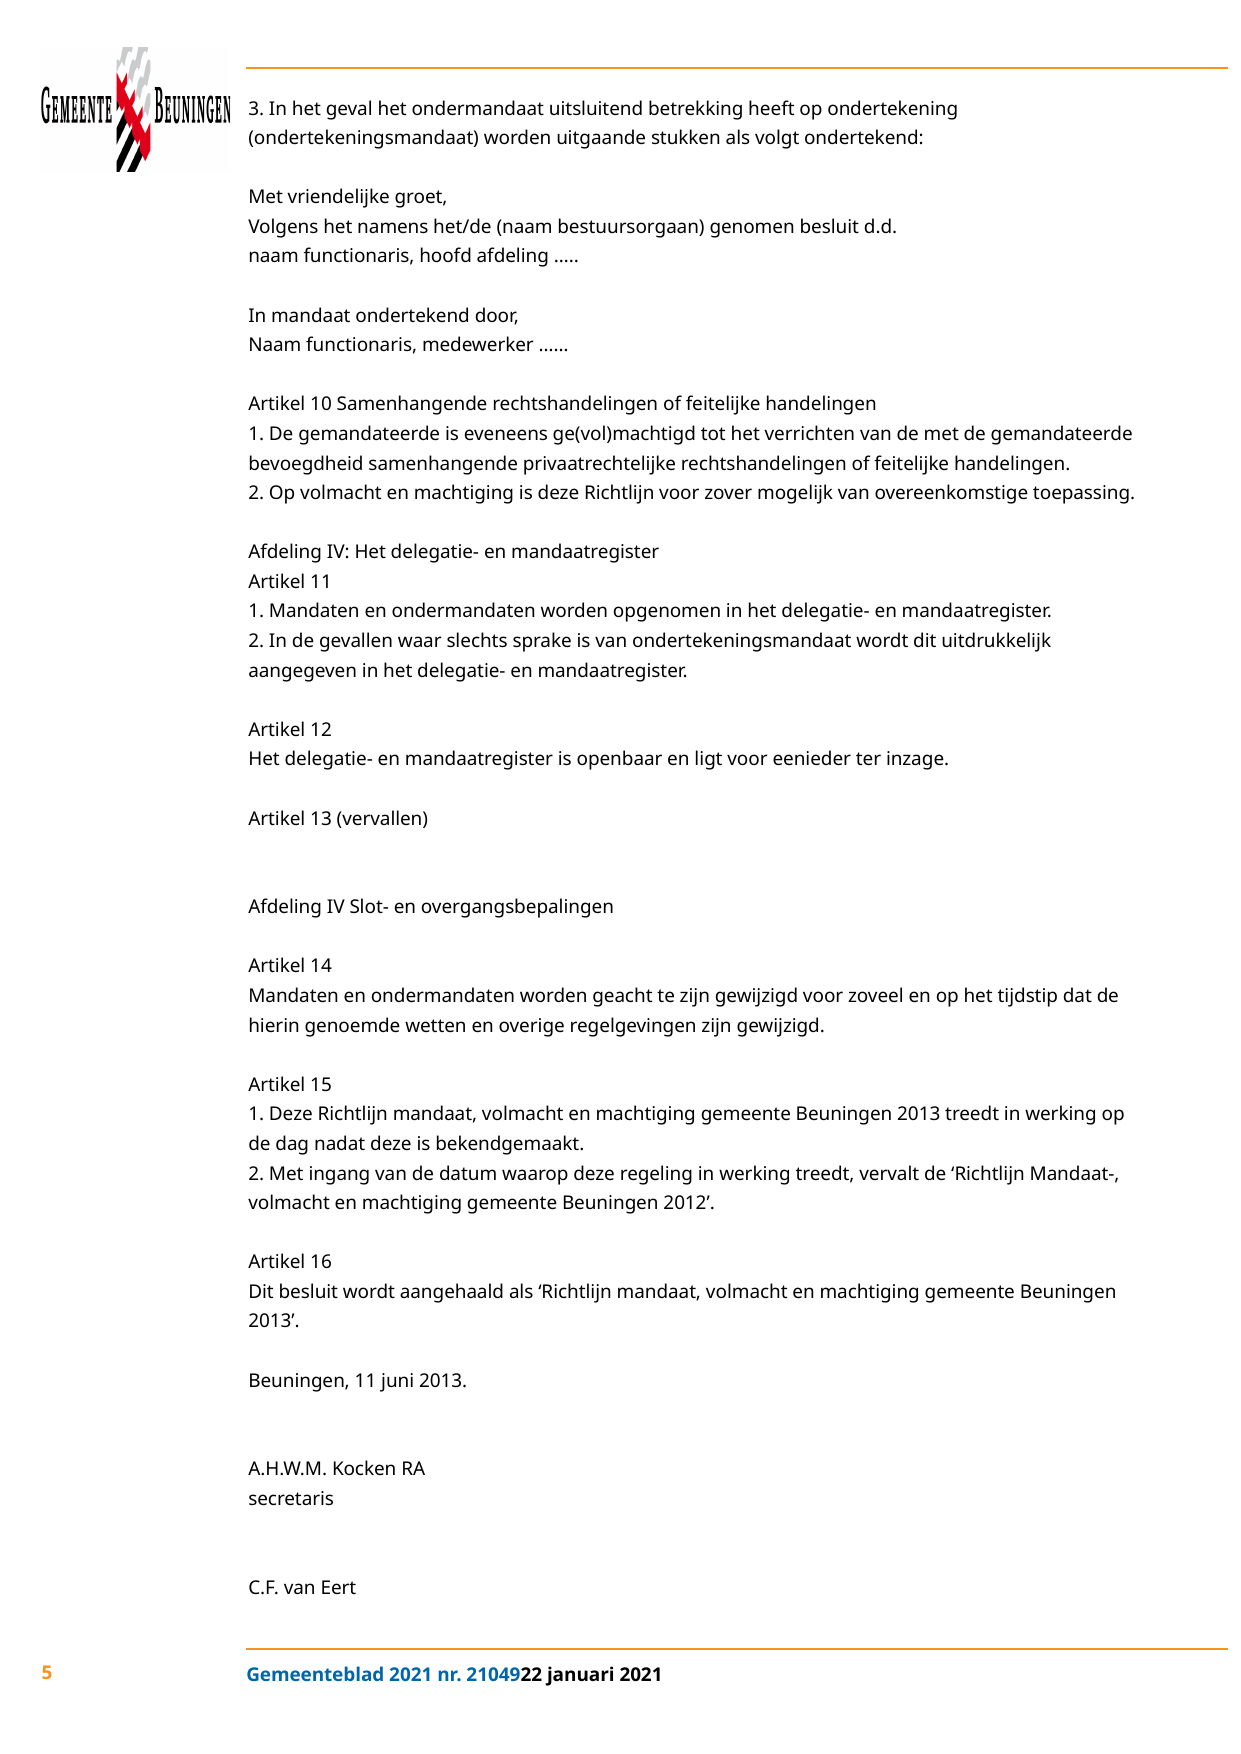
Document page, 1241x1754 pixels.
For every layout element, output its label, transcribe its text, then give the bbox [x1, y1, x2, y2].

text Mandaten en ondermandaten worden geacht te zijn gewijzigd voor zoveel en op het tijdstip dat de hierin genoemde wetten en overige regelgevingen zijn gewijzigd. [248, 982, 1152, 1038]
text 2. Met ingang van de datum waarop deze regeling in werking treedt, vervalt de ‘Richtlijn Mandaat-, volmacht en machtiging gemeente Beuningen 2012’. [248, 1160, 1152, 1215]
text Met vriendelijke groet, [248, 183, 1152, 209]
text 2. Op volmacht en machtiging is deze Richtlijn voor zover mogelijk van overeenkomstige toepassing. [248, 479, 1152, 505]
text C.F. van Eert [248, 1574, 1152, 1600]
text Afdeling IV: Het delegatie- en mandaatregister [248, 538, 1152, 564]
text Afdeling IV Slot- en overgangsbepalingen [248, 893, 1152, 919]
text Dit besluit wordt aangehaald als ‘Richtlijn mandaat, volmacht en machtiging gemeente Beuningen 2013’. [248, 1278, 1152, 1333]
text Artikel 13 (vervallen) [248, 805, 1152, 831]
picture [41, 47, 231, 172]
text Artikel 14 [248, 953, 1152, 978]
text Artikel 12 [248, 716, 1152, 742]
text secretaris [248, 1485, 1152, 1511]
text 1. De gemandateerde is eveneens ge(vol)machtigd tot het verrichten van de met de gemandateerde bevoegdheid samenhangende privaatrechtelijke rechtshandelingen of feitelijke handelingen. [248, 420, 1152, 476]
text Beuningen, 11 juni 2013. [248, 1367, 1152, 1393]
text Artikel 11 [248, 568, 1152, 594]
text 3. In het geval het ondermandaat uitsluitend betrekking heeft op ondertekening (ondertekeningsmandaat) worden uitgaande stukken als volgt ondertekend: [248, 95, 1152, 150]
text In mandaat ondertekend door, [248, 302, 1152, 328]
text Artikel 10 Samenhangende rechtshandelingen of feitelijke handelingen [248, 391, 1152, 416]
text 2. In de gevallen waar slechts sprake is van ondertekeningsmandaat wordt dit uitdrukkelijk aangegeven in het delegatie- en mandaatregister. [248, 627, 1152, 683]
text Volgens het namens het/de (naam bestuursorgaan) genomen besluit d.d. [248, 213, 1152, 239]
text Artikel 16 [248, 1248, 1152, 1274]
text 1. Deze Richtlijn mandaat, volmacht en machtiging gemeente Beuningen 2013 treedt in werking op de dag nadat deze is bekendgemaakt. [248, 1101, 1152, 1156]
text Het delegatie- en mandaatregister is openbaar en ligt voor eenieder ter inzage. [248, 746, 1152, 771]
text Naam functionaris, medewerker …… [248, 331, 1152, 357]
text naam functionaris, hoofd afdeling ….. [248, 243, 1152, 268]
text Artikel 15 [248, 1071, 1152, 1097]
text 1. Mandaten en ondermandaten worden opgenomen in het delegatie- en mandaatregister. [248, 598, 1152, 623]
text A.H.W.M. Kocken RA [248, 1456, 1152, 1481]
